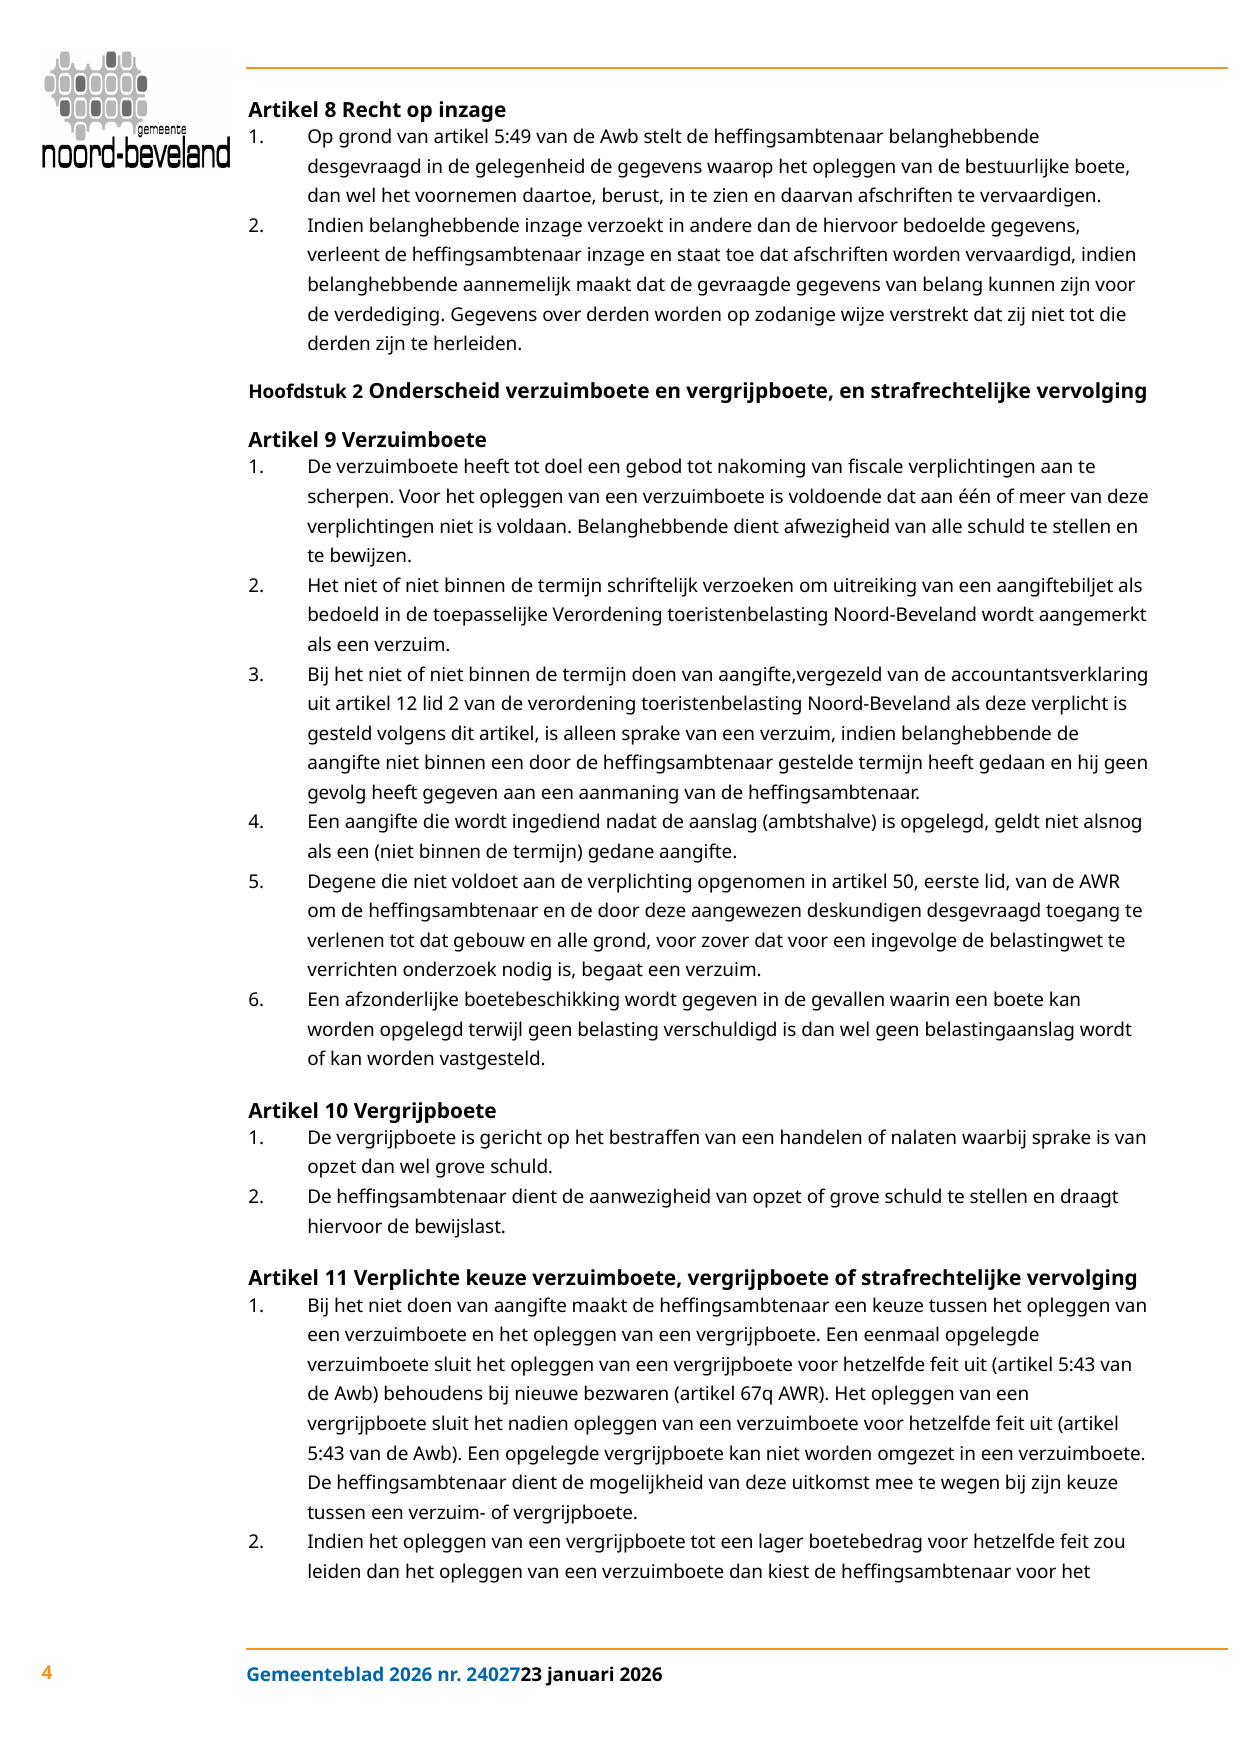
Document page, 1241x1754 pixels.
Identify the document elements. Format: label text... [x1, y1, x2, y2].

list Bij het niet doen van aangifte maakt de heffingsambtenaar een keuze tussen het opleggen van een verzuimboete en het opleggen van een vergrijpboete. Een eenmaal opgelegde verzuimboete sluit het opleggen van een vergrijpboete voor hetzelfde feit uit (artikel 5:43 van de Awb) behoudens bij nieuwe bezwaren (artikel 67q AWR). Het opleggen van een vergrijpboete sluit het nadien opleggen van een verzuimboete voor hetzelfde feit uit (artikel 5:43 van de Awb). Een opgelegde vergrijpboete kan niet worden omgezet in een verzuimboete. De heffingsambtenaar dient de mogelijkheid van deze uitkomst mee te wegen bij zijn keuze tussen een verzuim- of vergrijpboete. [248, 1292, 1152, 1524]
text Artikel 11 Verplichte keuze verzuimboete, vergrijpboete of strafrechtelijke vervolging [248, 1263, 1152, 1292]
text Hoofdstuk 2 Onderscheid verzuimboete en vergrijpboete, en strafrechtelijke vervolging [248, 376, 1152, 404]
text Artikel 9 Verzuimboete [248, 425, 1152, 454]
picture [41, 47, 231, 172]
list Een aangifte die wordt ingediend nadat de aanslag (ambtshalve) is opgelegd, geldt niet alsnog als een (niet binnen de termijn) gedane aangifte. [248, 809, 1152, 864]
list De heffingsambtenaar dient de aanwezigheid van opzet of grove schuld te stellen en draagt hiervoor de bewijslast. [248, 1183, 1152, 1239]
list Bij het niet of niet binnen de termijn doen van aangifte,vergezeld van de accountantsverklaring uit artikel 12 lid 2 van de verordening toeristenbelasting Noord-Beveland als deze verplicht is gesteld volgens dit artikel, is alleen sprake van een verzuim, indien belanghebbende de aangifte niet binnen een door de heffingsambtenaar gestelde termijn heeft gedaan en hij geen gevolg heeft gegeven aan een aanmaning van de heffingsambtenaar. [248, 661, 1152, 805]
list De verzuimboete heeft tot doel een gebod tot nakoming van fiscale verplichtingen aan te scherpen. Voor het opleggen van een verzuimboete is voldoende dat aan één of meer van deze verplichtingen niet is voldaan. Belanghebbende dient afwezigheid van alle schuld te stellen en te bewijzen. [248, 454, 1152, 568]
list Het niet of niet binnen de termijn schriftelijk verzoeken om uitreiking van een aangiftebiljet als bedoeld in de toepasselijke Verordening toeristenbelasting Noord-Beveland wordt aangemerkt als een verzuim. [248, 572, 1152, 657]
list Degene die niet voldoet aan de verplichting opgenomen in artikel 50, eerste lid, van de AWR om de heffingsambtenaar en de door deze aangewezen deskundigen desgevraagd toegang te verlenen tot dat gebouw en alle grond, voor zover dat voor een ingevolge de belastingwet te verrichten onderzoek nodig is, begaat een verzuim. [248, 868, 1152, 982]
list Op grond van artikel 5:49 van de Awb stelt de heffingsambtenaar belanghebbende desgevraagd in de gelegenheid de gegevens waarop het opleggen van de bestuurlijke boete, dan wel het voornemen daartoe, berust, in te zien en daarvan afschriften te vervaardigen. [248, 123, 1152, 208]
list Indien het opleggen van een vergrijpboete tot een lager boetebedrag voor hetzelfde feit zou leiden dan het opleggen van een verzuimboete dan kiest de heffingsambtenaar voor het [248, 1528, 1152, 1584]
list Een afzonderlijke boetebeschikking wordt gegeven in de gevallen waarin een boete kan worden opgelegd terwijl geen belasting verschuldigd is dan wel geen belastingaanslag wordt of kan worden vastgesteld. [248, 986, 1152, 1071]
list De vergrijpboete is gericht op het bestraffen van een handelen of nalaten waarbij sprake is van opzet dan wel grove schuld. [248, 1124, 1152, 1179]
list Indien belanghebbende inzage verzoekt in andere dan de hiervoor bedoelde gegevens, verleent de heffingsambtenaar inzage en staat toe dat afschriften worden vervaardigd, indien belanghebbende aannemelijk maakt dat de gevraagde gegevens van belang kunnen zijn voor de verdediging. Gegevens over derden worden op zodanige wijze verstrekt dat zij niet tot die derden zijn te herleiden. [248, 212, 1152, 356]
text Artikel 10 Vergrijpboete [248, 1096, 1152, 1124]
text Artikel 8 Recht op inzage [248, 95, 1152, 123]
